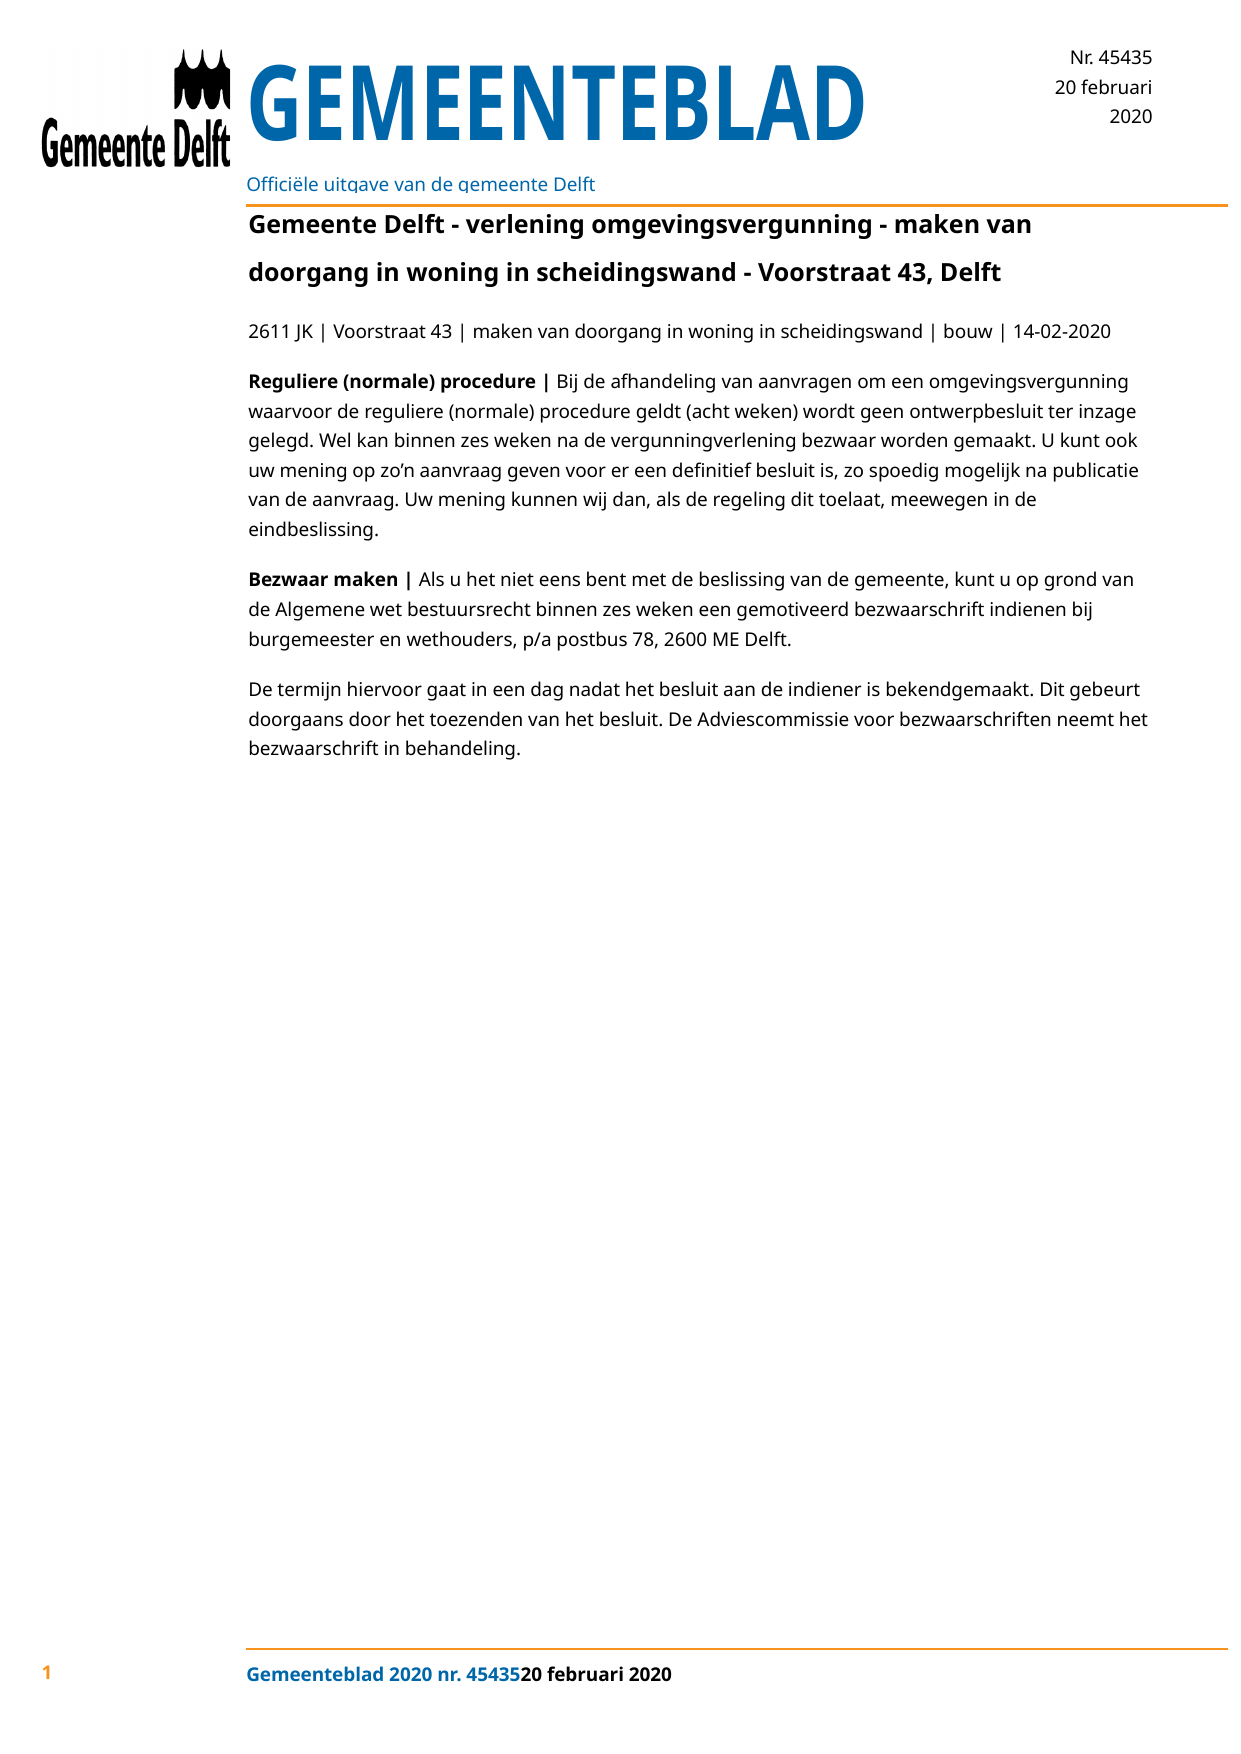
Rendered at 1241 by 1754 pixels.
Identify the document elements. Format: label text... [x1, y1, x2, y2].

text De termijn hiervoor gaat in een dag nadat het besluit aan de indiener is bekendgemaakt. Dit gebeurt doorgaans door het toezenden van het besluit. De Adviescommissie voor bezwaarschriften neemt het bezwaarschrift in behandeling. [248, 676, 1152, 761]
text Reguliere (normale) procedure | Bij de afhandeling van aanvragen om een omgevingsvergunning waarvoor de reguliere (normale) procedure geldt (acht weken) wordt geen ontwerpbesluit ter inzage gelegd. Wel kan binnen zes weken na de vergunningverlening bezwaar worden gemaakt. U kunt ook uw mening op zo’n aanvraag geven voor er een definitief besluit is, zo spoedig mogelijk na publicatie van de aanvraag. Uw mening kunnen wij dan, als de regeling dit toelaat, meewegen in de eindbeslissing. [248, 368, 1152, 542]
text 2611 JK | Voorstraat 43 | maken van doorgang in woning in scheidingswand | bouw | 14-02-2020 [248, 318, 1152, 344]
text Bezwaar maken | Als u het niet eens bent met de beslissing van de gemeente, kunt u op grond van de Algemene wet bestuursrecht binnen zes weken een gemotiveerd bezwaarschrift indienen bij burgemeester en wethouders, p/a postbus 78, 2600 ME Delft. [248, 567, 1152, 652]
text Gemeente Delft - verlening omgevingsvergunning - maken van doorgang in woning in scheidingswand - Voorstraat 43, Delft [248, 207, 1152, 288]
picture [41, 47, 231, 172]
